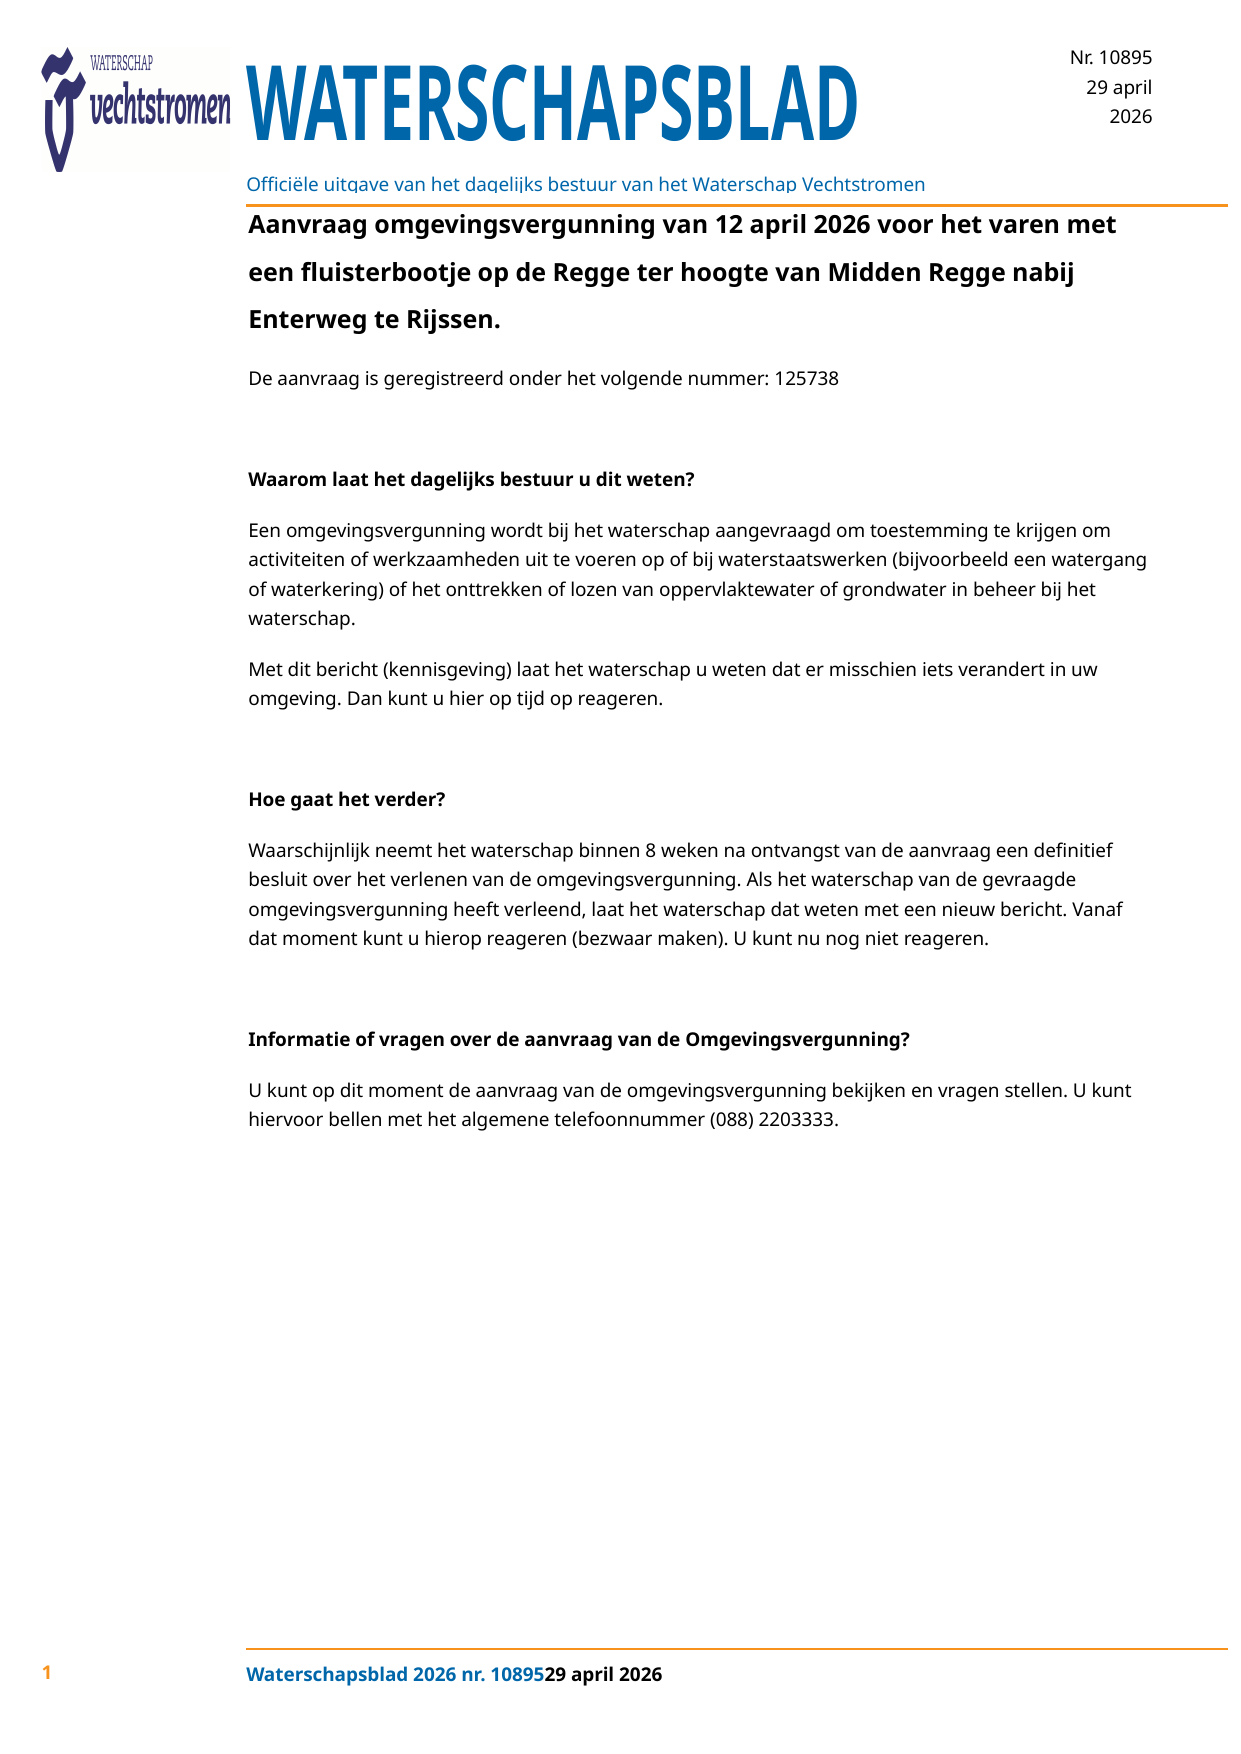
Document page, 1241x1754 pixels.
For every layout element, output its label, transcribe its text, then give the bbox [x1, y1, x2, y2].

text Informatie of vragen over de aanvraag van de Omgevingsvergunning? [248, 1026, 1152, 1052]
text Hoe gaat het verder? [248, 786, 1152, 812]
picture [41, 47, 231, 172]
text Aanvraag omgevingsvergunning van 12 april 2026 voor het varen met een fluisterbootje op de Regge ter hoogte van Midden Regge nabij Enterweg te Rijssen. [248, 207, 1152, 336]
text Waarom laat het dagelijks bestuur u dit weten? [248, 466, 1152, 492]
text Waarschijnlijk neemt het waterschap binnen 8 weken na ontvangst van de aanvraag een definitief besluit over het verlenen van de omgevingsvergunning. Als het waterschap van de gevraagde omgevingsvergunning heeft verleend, laat het waterschap dat weten met een nieuw bericht. Vanaf dat moment kunt u hierop reageren (bezwaar maken). U kunt nu nog niet reageren. [248, 837, 1152, 951]
text De aanvraag is geregistreerd onder het volgende nummer: 125738 [248, 366, 1152, 391]
text U kunt op dit moment de aanvraag van de omgevingsvergunning bekijken en vragen stellen. U kunt hiervoor bellen met het algemene telefoonnummer (088) 2203333. [248, 1077, 1152, 1132]
text Met dit bericht (kennisgeving) laat het waterschap u weten dat er misschien iets verandert in uw omgeving. Dan kunt u hier op tijd op reageren. [248, 656, 1152, 711]
text Een omgevingsvergunning wordt bij het waterschap aangevraagd om toestemming te krijgen om activiteiten of werkzaamheden uit te voeren op of bij waterstaatswerken (bijvoorbeeld een watergang of waterkering) of het onttrekken of lozen van oppervlaktewater of grondwater in beheer bij het waterschap. [248, 517, 1152, 631]
